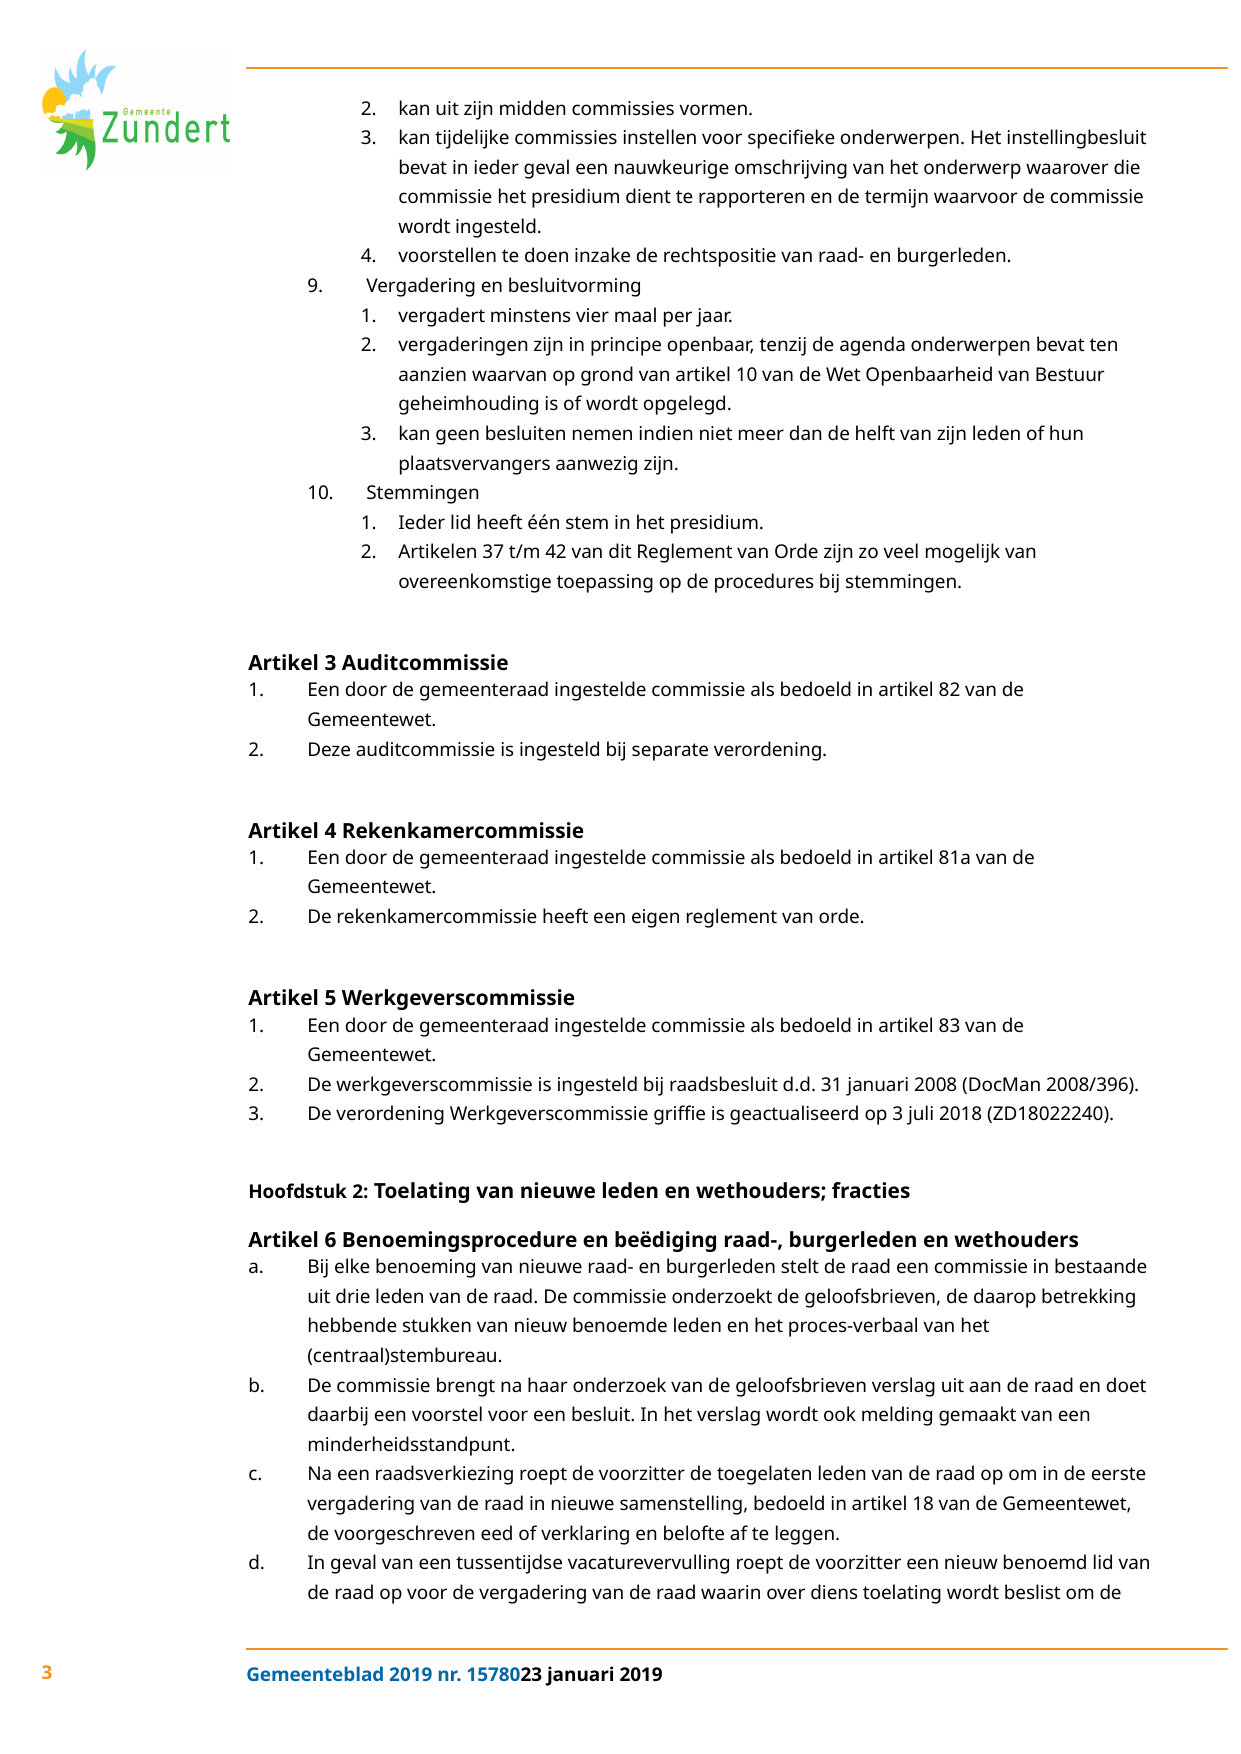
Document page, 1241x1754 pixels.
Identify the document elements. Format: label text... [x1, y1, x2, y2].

list Bij elke benoeming van nieuwe raad- en burgerleden stelt de raad een commissie in bestaande uit drie leden van de raad. De commissie onderzoekt de geloofsbrieven, de daarop betrekking hebbende stukken van nieuw benoemde leden en het proces-verbaal van het (centraal)stembureau. [248, 1253, 1152, 1368]
list voorstellen te doen inzake de rechtspositie van raad- en burgerleden. [361, 243, 1152, 268]
list Een door de gemeenteraad ingestelde commissie als bedoeld in artikel 83 van de Gemeentewet. [248, 1012, 1152, 1067]
list Vergadering en besluitvorming [307, 272, 1152, 298]
list Een door de gemeenteraad ingestelde commissie als bedoeld in artikel 82 van de Gemeentewet. [248, 677, 1152, 732]
list kan tijdelijke commissies instellen voor specifieke onderwerpen. Het instellingbesluit bevat in ieder geval een nauwkeurige omschrijving van het onderwerp waarover die commissie het presidium dient te rapporteren en de termijn waarvoor de commissie wordt ingesteld. [361, 124, 1152, 239]
list kan uit zijn midden commissies vormen. [361, 95, 1152, 121]
list Ieder lid heeft één stem in het presidium. [361, 509, 1152, 535]
list De rekenkamercommissie heeft een eigen reglement van orde. [248, 903, 1152, 929]
list vergaderingen zijn in principe openbaar, tenzij de agenda onderwerpen bevat ten aanzien waarvan op grond van artikel 10 van de Wet Openbaarheid van Bestuur geheimhouding is of wordt opgelegd. [361, 331, 1152, 416]
list De werkgeverscommissie is ingesteld bij raadsbesluit d.d. 31 januari 2008 (DocMan 2008/396). [248, 1071, 1152, 1097]
list In geval van een tussentijdse vacaturevervulling roept de voorzitter een nieuw benoemd lid van de raad op voor de vergadering van de raad waarin over diens toelating wordt beslist om de [248, 1549, 1152, 1604]
list Deze auditcommissie is ingesteld bij separate verordening. [248, 736, 1152, 761]
list Artikelen 37 t/m 42 van dit Reglement van Orde zijn zo veel mogelijk van overeenkomstige toepassing op de procedures bij stemmingen. [361, 538, 1152, 594]
list kan geen besluiten nemen indien niet meer dan de helft van zijn leden of hun plaatsvervangers aanwezig zijn. [361, 420, 1152, 476]
list De commissie brengt na haar onderzoek van de geloofsbrieven verslag uit aan de raad en doet daarbij een voorstel voor een besluit. In het verslag wordt ook melding gemaakt van een minderheidsstandpunt. [248, 1372, 1152, 1457]
text Artikel 3 Auditcommissie [248, 648, 1152, 677]
list De verordening Werkgeverscommissie griffie is geactualiseerd op 3 juli 2018 (ZD18022240). [248, 1101, 1152, 1126]
list Na een raadsverkiezing roept de voorzitter de toegelaten leden van de raad op om in de eerste vergadering van de raad in nieuwe samenstelling, bedoeld in artikel 18 van de Gemeentewet, de voorgeschreven eed of verklaring en belofte af te leggen. [248, 1461, 1152, 1545]
text Artikel 6 Benoemingsprocedure en beëdiging raad-, burgerleden en wethouders [248, 1225, 1152, 1253]
text Artikel 5 Werkgeverscommissie [248, 983, 1152, 1012]
text Artikel 4 Rekenkamercommissie [248, 816, 1152, 844]
list vergadert minstens vier maal per jaar. [361, 302, 1152, 328]
list Stemmingen [307, 479, 1152, 505]
picture [41, 47, 231, 172]
text Hoofdstuk 2: Toelating van nieuwe leden en wethouders; fracties [248, 1176, 1152, 1204]
list Een door de gemeenteraad ingestelde commissie als bedoeld in artikel 81a van de Gemeentewet. [248, 844, 1152, 899]
